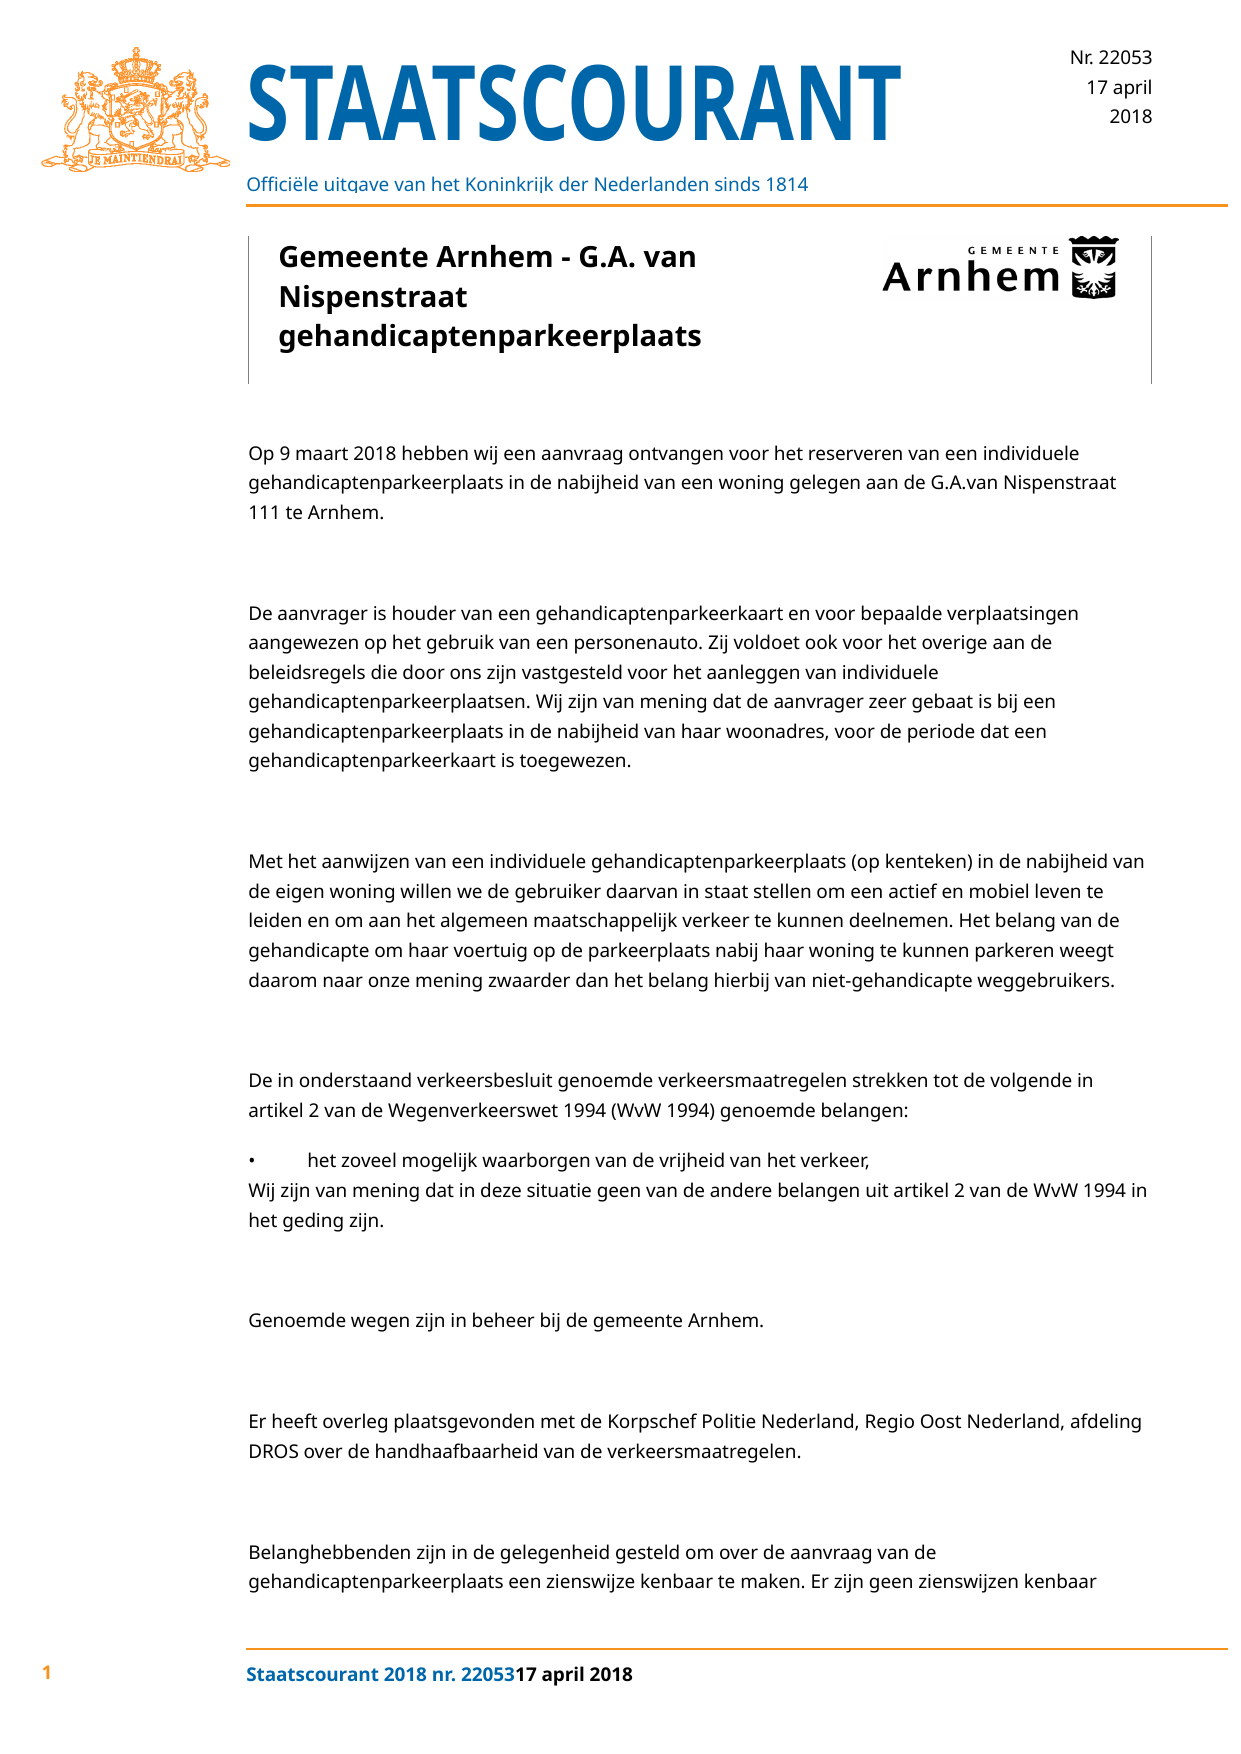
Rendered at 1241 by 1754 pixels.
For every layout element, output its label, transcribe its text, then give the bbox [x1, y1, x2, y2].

text De aanvrager is houder van een gehandicaptenparkeerkaart en voor bepaalde verplaatsingen aangewezen op het gebruik van een personenauto. Zij voldoet ook voor het overige aan de beleidsregels die door ons zijn vastgesteld voor het aanleggen van individuele gehandicaptenparkeerplaatsen. Wij zijn van mening dat de aanvrager zeer gebaat is bij een gehandicaptenparkeerplaats in de nabijheid van haar woonadres, voor de periode dat een gehandicaptenparkeerkaart is toegewezen. [248, 600, 1152, 773]
table_header Gemeente Arnhem - G.A. van Nispenstraat gehandicaptenparkeerplaats [249, 236, 850, 384]
list het zoveel mogelijk waarborgen van de vrijheid van het verkeer, [248, 1148, 1152, 1173]
picture [41, 47, 231, 172]
text Met het aanwijzen van een individuele gehandicaptenparkeerplaats (op kenteken) in de nabijheid van de eigen woning willen we de gebruiker daarvan in staat stellen om een actief en mobiel leven te leiden en om aan het algemeen maatschappelijk verkeer te kunnen deelnemen. Het belang van de gehandicapte om haar voertuig op de parkeerplaats nabij haar woning te kunnen parkeren weegt daarom naar onze mening zwaarder dan het belang hierbij van niet-gehandicapte weggebruikers. [248, 848, 1152, 992]
table_header [850, 236, 1151, 384]
text Genoemde wegen zijn in beheer bij de gemeente Arnhem. [248, 1308, 1152, 1333]
text De in onderstaand verkeersbesluit genoemde verkeersmaatregelen strekken tot de volgende in artikel 2 van de Wegenverkeerswet 1994 (WvW 1994) genoemde belangen: [248, 1068, 1152, 1123]
picture [882, 236, 1119, 299]
text Belanghebbenden zijn in de gelegenheid gesteld om over de aanvraag van de gehandicaptenparkeerplaats een zienswijze kenbaar te maken. Er zijn geen zienswijzen kenbaar [248, 1539, 1152, 1594]
text Op 9 maart 2018 hebben wij een aanvraag ontvangen voor het reserveren van een individuele gehandicaptenparkeerplaats in de nabijheid van een woning gelegen aan de G.A.van Nispenstraat 111 te Arnhem. [248, 440, 1152, 524]
text Er heeft overleg plaatsgevonden met de Korpschef Politie Nederland, Regio Oost Nederland, afdeling DROS over de handhaafbaarheid van de verkeersmaatregelen. [248, 1408, 1152, 1464]
text Wij zijn van mening dat in deze situatie geen van de andere belangen uit artikel 2 van de WvW 1994 in het geding zijn. [248, 1177, 1152, 1232]
